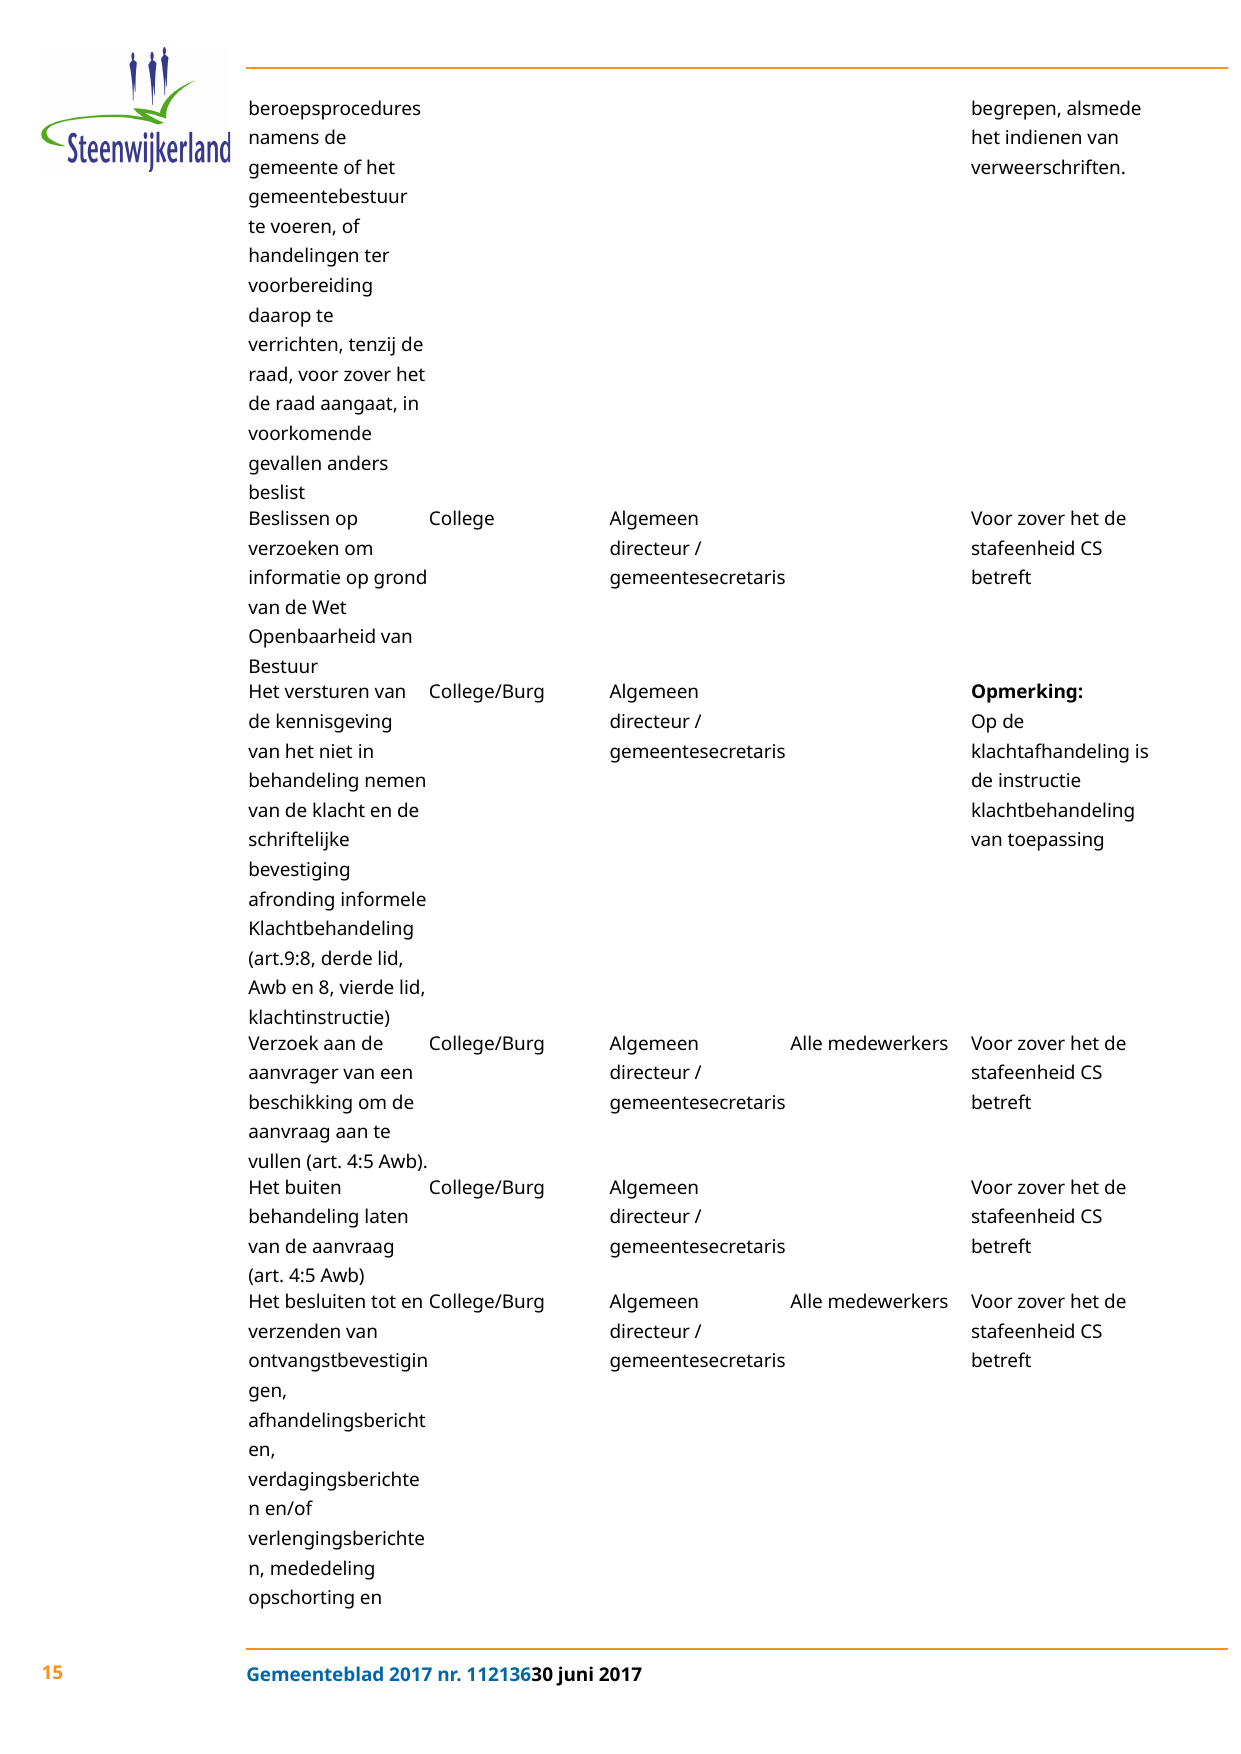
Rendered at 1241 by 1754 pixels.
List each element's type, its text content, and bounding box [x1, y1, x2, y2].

picture [41, 47, 231, 172]
table_cell Algemeen directeur / gemeentesecretaris [609, 1174, 790, 1288]
table_cell [790, 95, 971, 505]
table_cell Algemeen directeur / gemeentesecretaris [609, 1289, 790, 1610]
table_cell Alle medewerkers [790, 1030, 971, 1174]
table_cell [790, 505, 971, 679]
table_cell [429, 95, 609, 505]
table_cell beroepsprocedures namens de gemeente of het gemeentebestuur te voeren, of handelingen ter voorbereiding daarop te verrichten, tenzij de raad, voor zover het de raad aangaat, in voorkomende gevallen anders beslist [248, 95, 429, 505]
table_cell Verzoek aan de aanvrager van een beschikking om de aanvraag aan te vullen (art. 4:5 Awb). [248, 1030, 429, 1174]
table_cell College/Burg [429, 1289, 609, 1610]
table_cell Algemeen directeur / gemeentesecretaris [609, 679, 790, 1030]
table_cell [790, 679, 971, 1030]
table_cell College/Burg [429, 679, 609, 1030]
table_cell begrepen, alsmede het indienen van verweerschriften. [971, 95, 1152, 505]
table_cell Voor zover het de stafeenheid CS betreft [971, 1030, 1152, 1174]
table_cell [790, 1174, 971, 1288]
table_cell Het besluiten tot en verzenden van ontvangstbevestigingen, afhandelingsberichten, verdagingsberichten en/of verlengingsberichten, mededeling opschorting en [248, 1289, 429, 1610]
table_cell Alle medewerkers [790, 1289, 971, 1610]
table_cell Het buiten behandeling laten van de aanvraag (art. 4:5 Awb) [248, 1174, 429, 1288]
table_cell Voor zover het de stafeenheid CS betreft [971, 505, 1152, 679]
table_cell College/Burg [429, 1030, 609, 1174]
table_cell College [429, 505, 609, 679]
table_cell [609, 95, 790, 505]
table_cell Het versturen van de kennisgeving van het niet in behandeling nemen van de klacht en de schriftelijke bevestiging afronding informele Klachtbehandeling (art.9:8, derde lid, Awb en 8, vierde lid, klachtinstructie) [248, 679, 429, 1030]
table_cell Algemeen directeur / gemeentesecretaris [609, 505, 790, 679]
table_cell Algemeen directeur / gemeentesecretaris [609, 1030, 790, 1174]
table_cell Beslissen op verzoeken om informatie op grond van de Wet Openbaarheid van Bestuur [248, 505, 429, 679]
table_cell Opmerking: Op de klachtafhandeling is de instructie klachtbehandeling van toepassing [971, 679, 1152, 1030]
table_cell College/Burg [429, 1174, 609, 1288]
table_cell Voor zover het de stafeenheid CS betreft [971, 1174, 1152, 1288]
table_cell Voor zover het de stafeenheid CS betreft [971, 1289, 1152, 1610]
